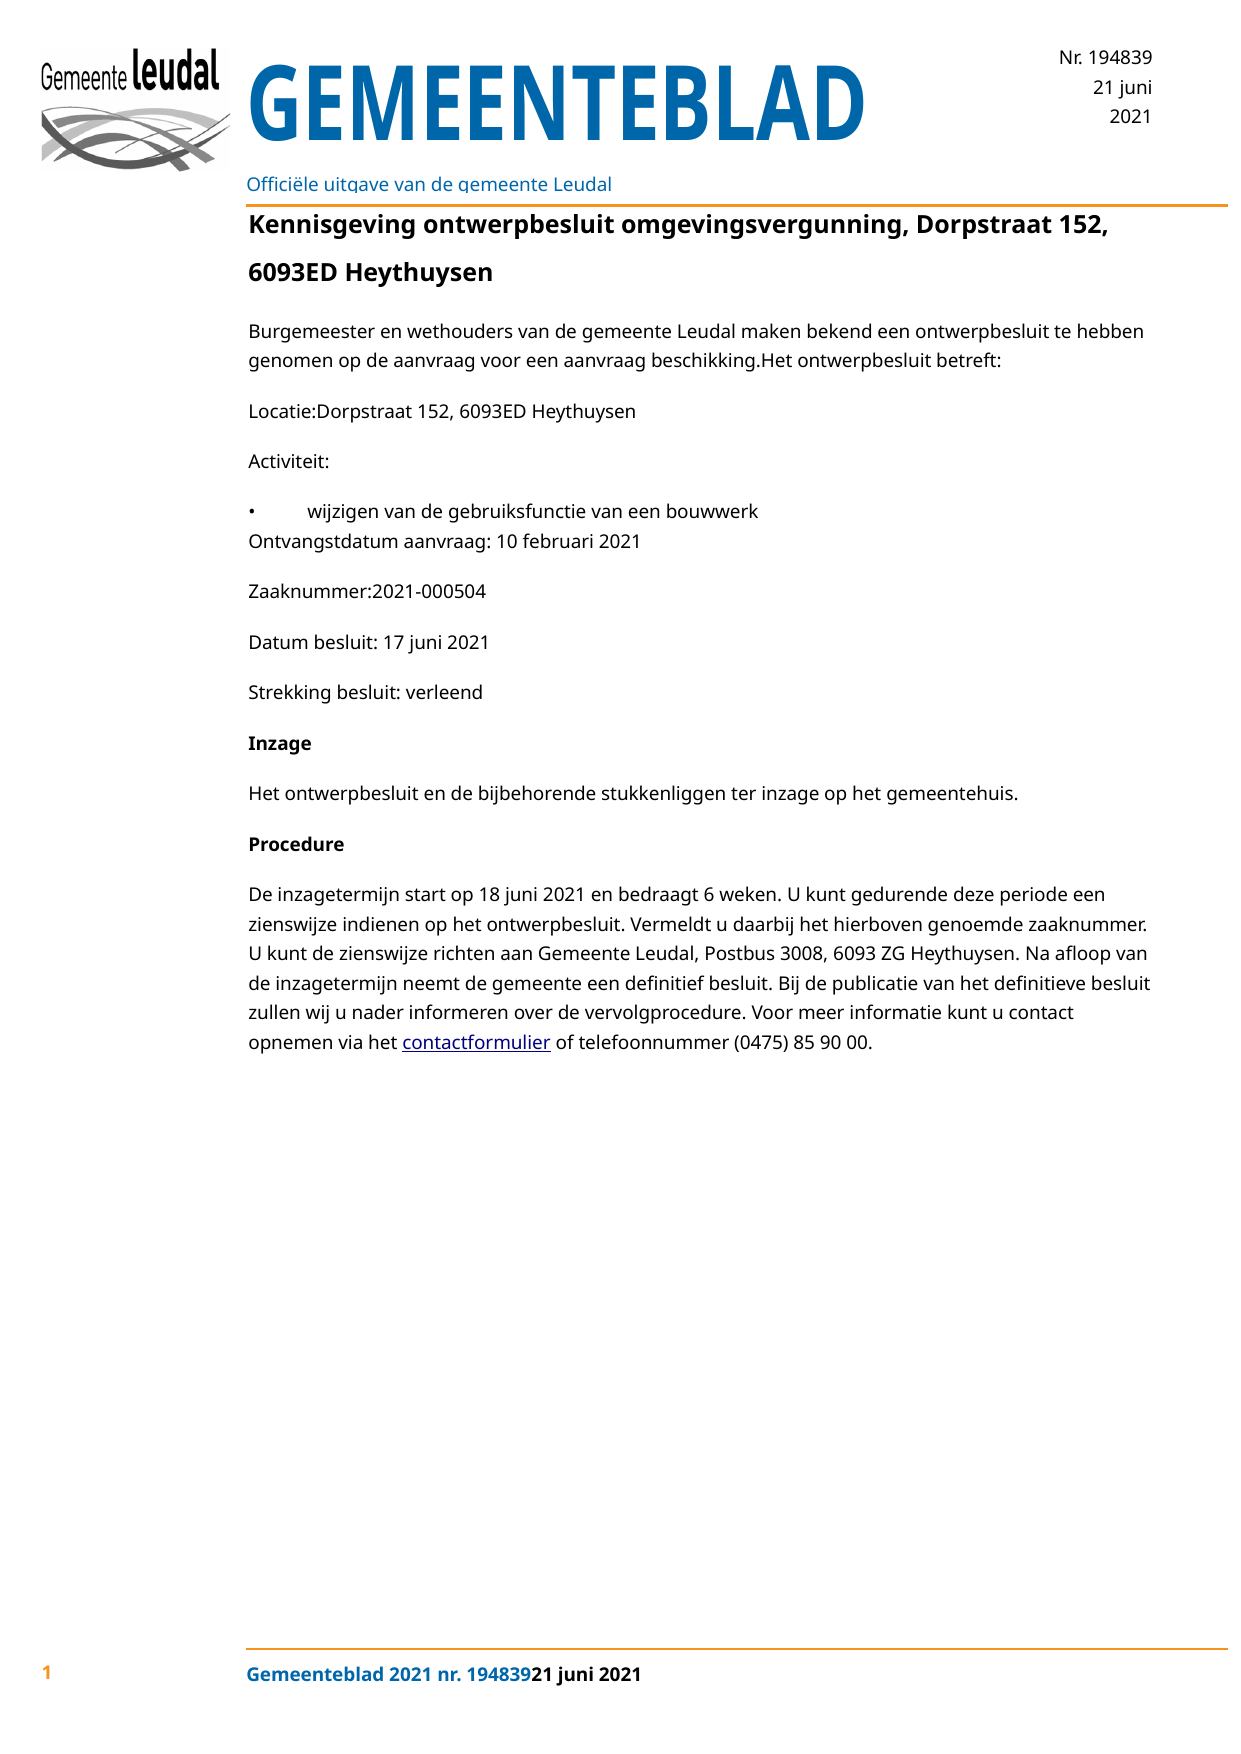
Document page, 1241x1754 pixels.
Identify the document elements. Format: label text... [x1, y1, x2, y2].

text Kennisgeving ontwerpbesluit omgevingsvergunning, Dorpstraat 152, 6093ED Heythuysen [248, 207, 1152, 288]
text Locatie:Dorpstraat 152, 6093ED Heythuysen [248, 398, 1152, 424]
text Zaaknummer:2021-000504 [248, 579, 1152, 604]
text Inzage [248, 730, 1152, 756]
text Burgemeester en wethouders van de gemeente Leudal maken bekend een ontwerpbesluit te hebben genomen op de aanvraag voor een aanvraag beschikking.Het ontwerpbesluit betreft: [248, 318, 1152, 373]
text Ontvangstdatum aanvraag: 10 februari 2021 [248, 528, 1152, 554]
text De inzagetermijn start op 18 juni 2021 en bedraagt 6 weken. U kunt gedurende deze periode een zienswijze indienen op het ontwerpbesluit. Vermeldt u daarbij het hierboven genoemde zaaknummer. U kunt de zienswijze richten aan Gemeente Leudal, Postbus 3008, 6093 ZG Heythuysen. Na afloop van de inzagetermijn neemt de gemeente een definitief besluit. Bij de publicatie van het definitieve besluit zullen wij u nader informeren over de vervolgprocedure. Voor meer informatie kunt u contact opnemen via het contactformulier of telefoonnummer (0475) 85 90 00. [248, 881, 1152, 1055]
text Activiteit: [248, 448, 1152, 474]
text Datum besluit: 17 juni 2021 [248, 629, 1152, 655]
text Het ontwerpbesluit en de bijbehorende stukkenliggen ter inzage op het gemeentehuis. [248, 780, 1152, 806]
text Procedure [248, 831, 1152, 857]
text Strekking besluit: verleend [248, 679, 1152, 705]
list wijzigen van de gebruiksfunctie van een bouwwerk [248, 499, 1152, 524]
picture [41, 47, 231, 172]
